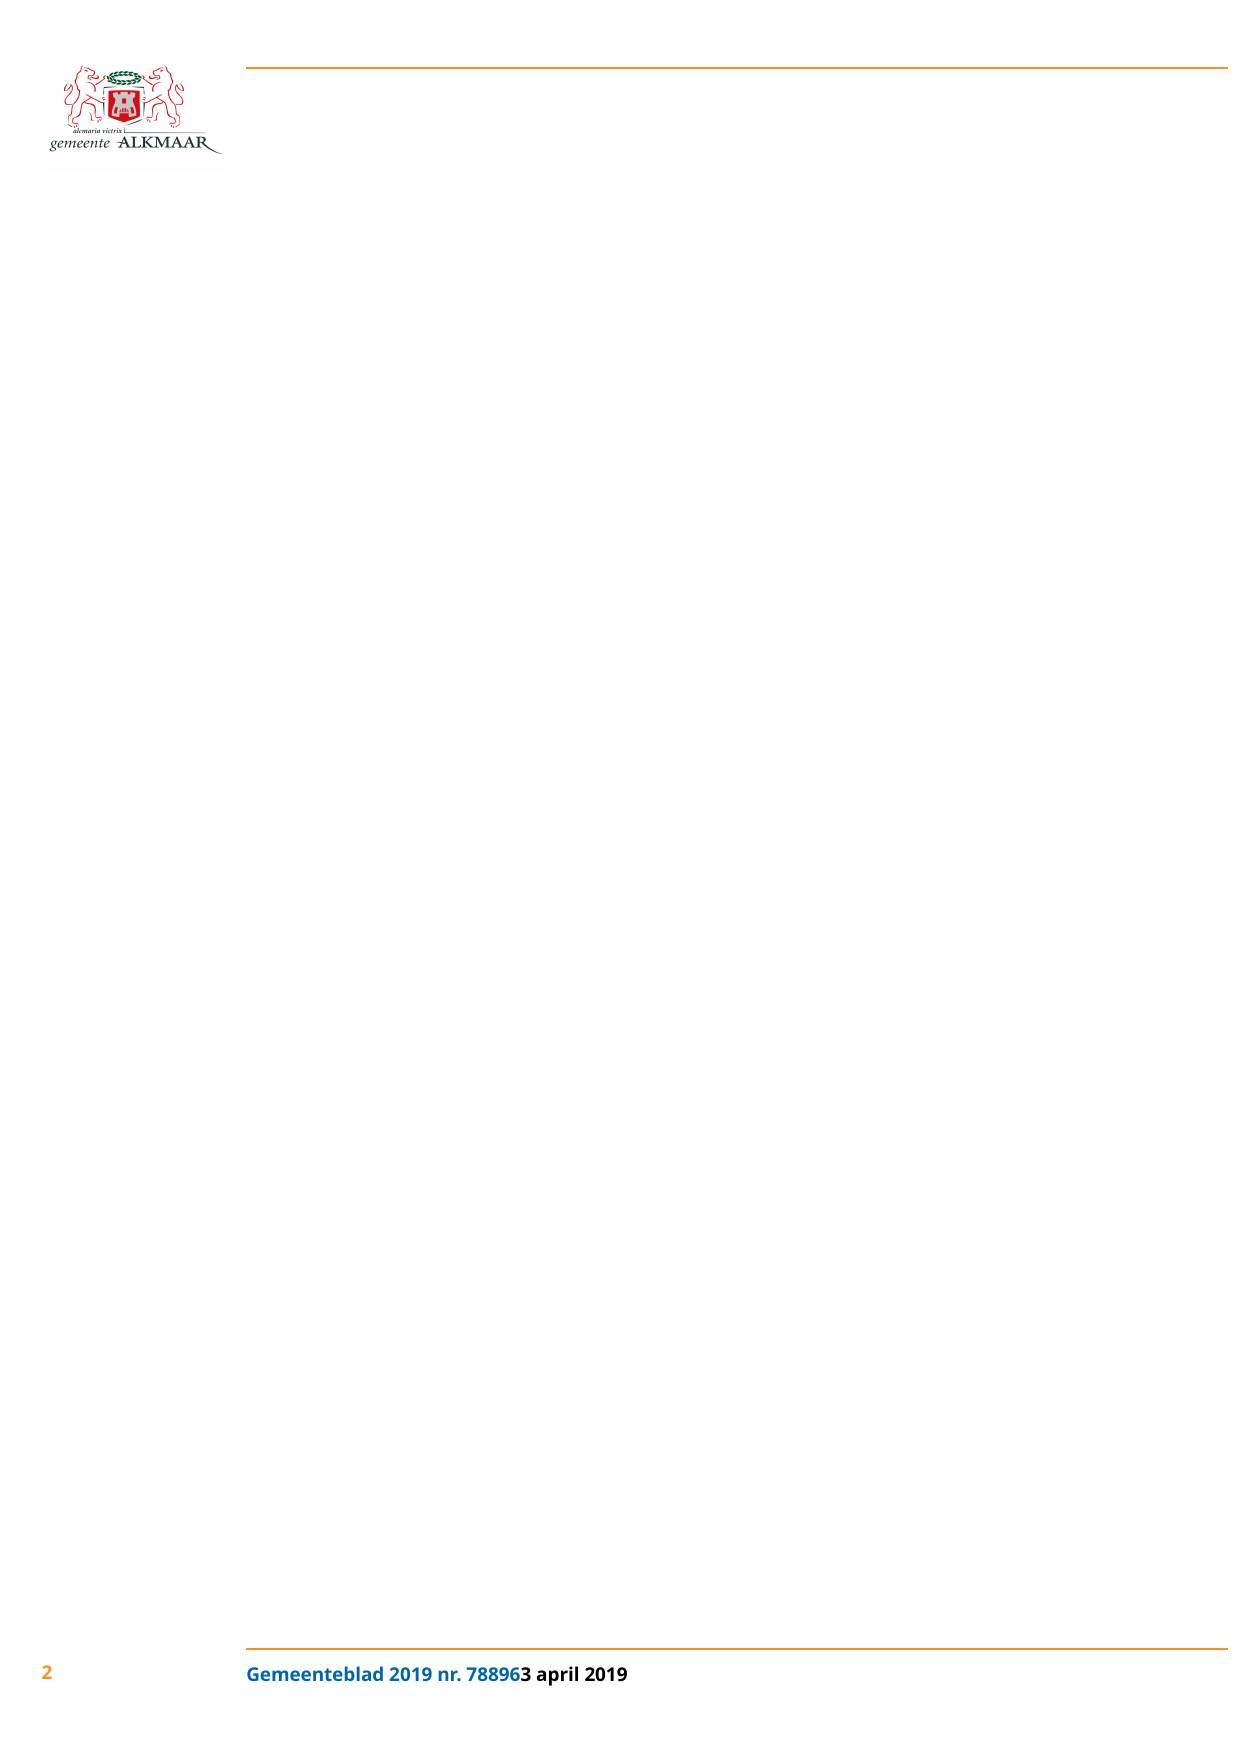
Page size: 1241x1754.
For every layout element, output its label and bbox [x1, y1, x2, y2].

picture [41, 47, 231, 172]
